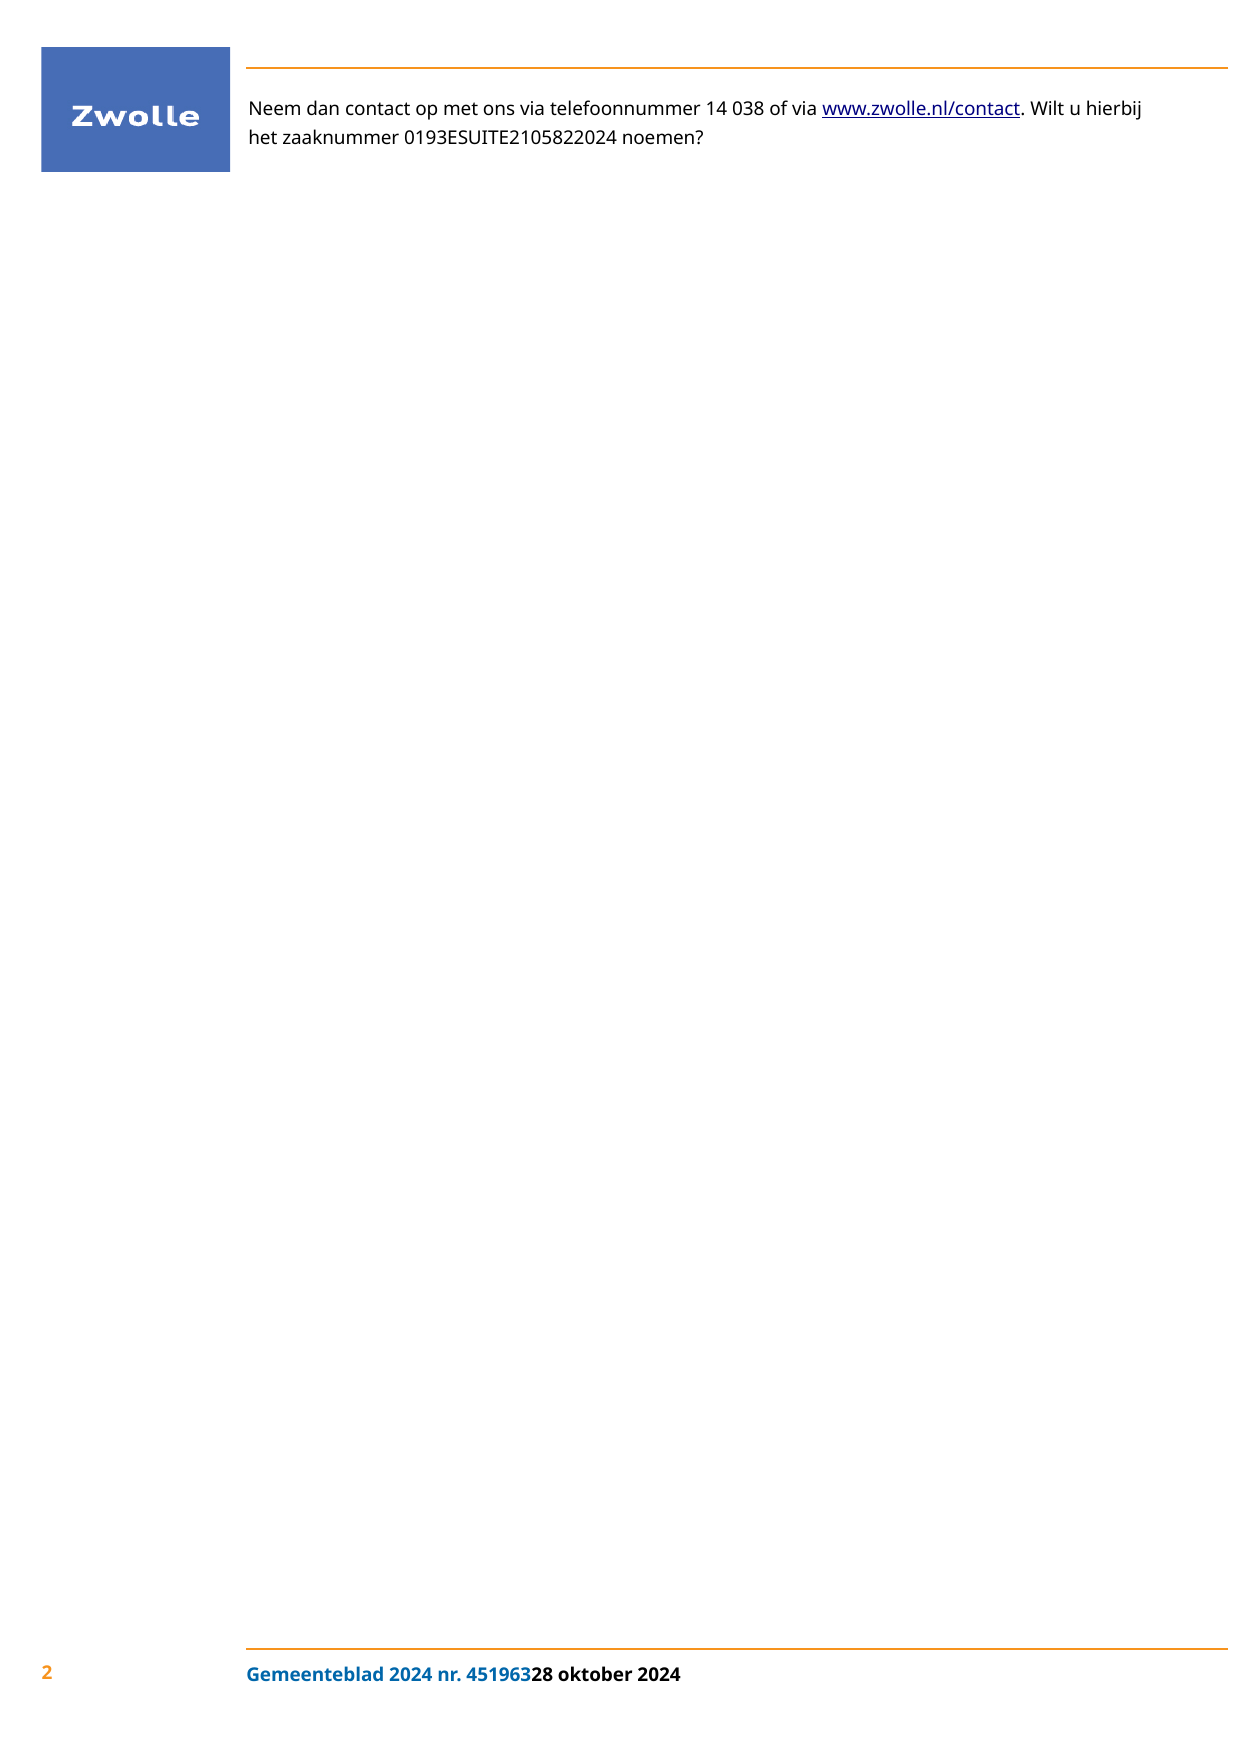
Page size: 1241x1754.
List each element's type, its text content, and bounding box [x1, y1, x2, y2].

picture [41, 47, 231, 172]
text Neem dan contact op met ons via telefoonnummer 14 038 of via www.zwolle.nl/contact. Wilt u hierbij het zaaknummer 0193ESUITE2105822024 noemen? [248, 95, 1152, 150]
